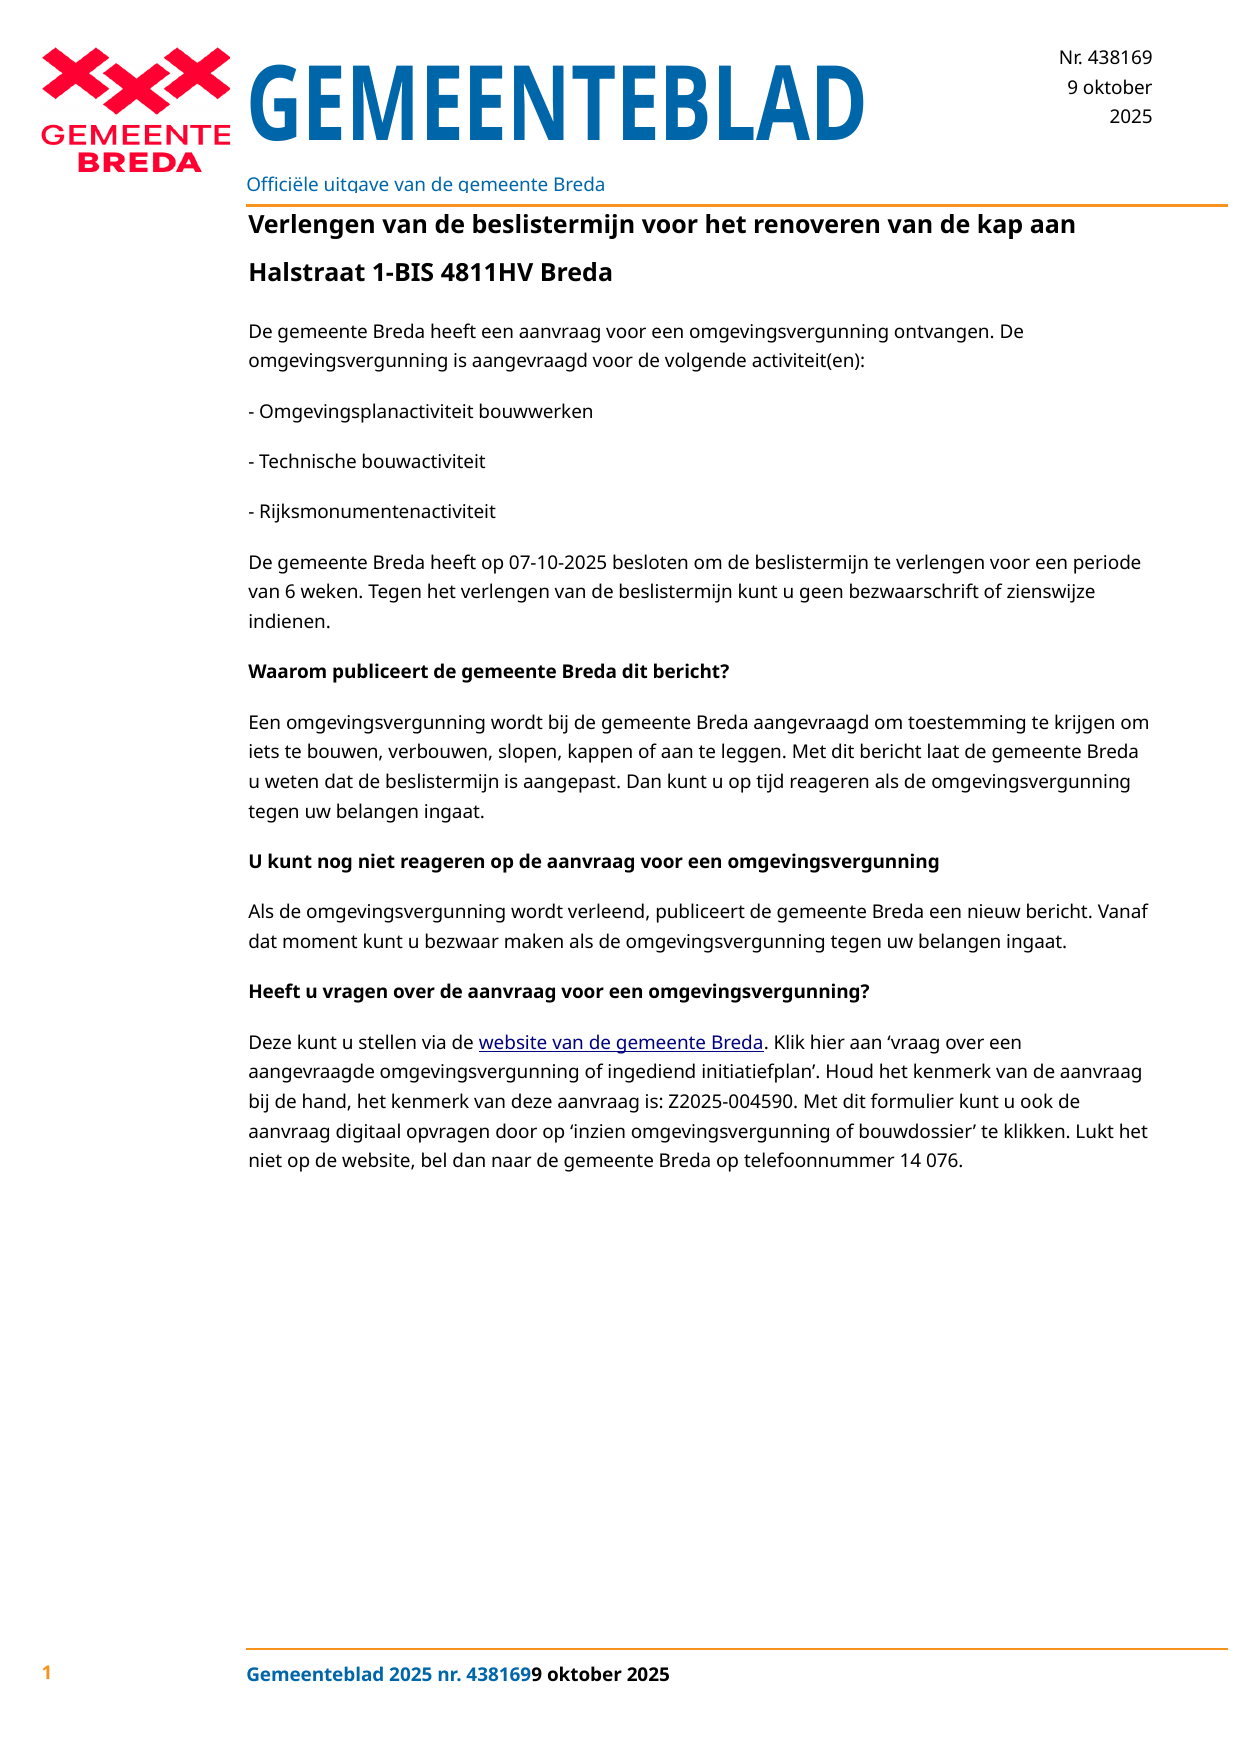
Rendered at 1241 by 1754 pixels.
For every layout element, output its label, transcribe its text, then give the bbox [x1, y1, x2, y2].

text Deze kunt u stellen via de website van de gemeente Breda. Klik hier aan ‘vraag over een aangevraagde omgevingsvergunning of ingediend initiatiefplan’. Houd het kenmerk van de aanvraag bij de hand, het kenmerk van deze aanvraag is: Z2025-004590. Met dit formulier kunt u ook de aanvraag digitaal opvragen door op ‘inzien omgevingsvergunning of bouwdossier’ te klikken. Lukt het niet op de website, bel dan naar de gemeente Breda op telefoonnummer 14 076. [248, 1029, 1152, 1173]
text Verlengen van de beslistermijn voor het renoveren van de kap aan Halstraat 1-BIS 4811HV Breda [248, 207, 1152, 288]
text Als de omgevingsvergunning wordt verleend, publiceert de gemeente Breda een nieuw bericht. Vanaf dat moment kunt u bezwaar maken als de omgevingsvergunning tegen uw belangen ingaat. [248, 899, 1152, 954]
text U kunt nog niet reageren op de aanvraag voor een omgevingsvergunning [248, 848, 1152, 874]
picture [41, 47, 231, 172]
text Waarom publiceert de gemeente Breda dit bericht? [248, 659, 1152, 684]
text - Rijksmonumentenactiviteit [248, 499, 1152, 524]
text De gemeente Breda heeft op 07-10-2025 besloten om de beslistermijn te verlengen voor een periode van 6 weken. Tegen het verlengen van de beslistermijn kunt u geen bezwaarschrift of zienswijze indienen. [248, 549, 1152, 634]
text Heeft u vragen over de aanvraag voor een omgevingsvergunning? [248, 979, 1152, 1004]
text De gemeente Breda heeft een aanvraag voor een omgevingsvergunning ontvangen. De omgevingsvergunning is aangevraagd voor de volgende activiteit(en): [248, 318, 1152, 373]
text - Omgevingsplanactiviteit bouwwerken [248, 398, 1152, 424]
text - Technische bouwactiviteit [248, 448, 1152, 474]
text Een omgevingsvergunning wordt bij de gemeente Breda aangevraagd om toestemming te krijgen om iets te bouwen, verbouwen, slopen, kappen of aan te leggen. Met dit bericht laat de gemeente Breda u weten dat de beslistermijn is aangepast. Dan kunt u op tijd reageren als de omgevingsvergunning tegen uw belangen ingaat. [248, 709, 1152, 824]
